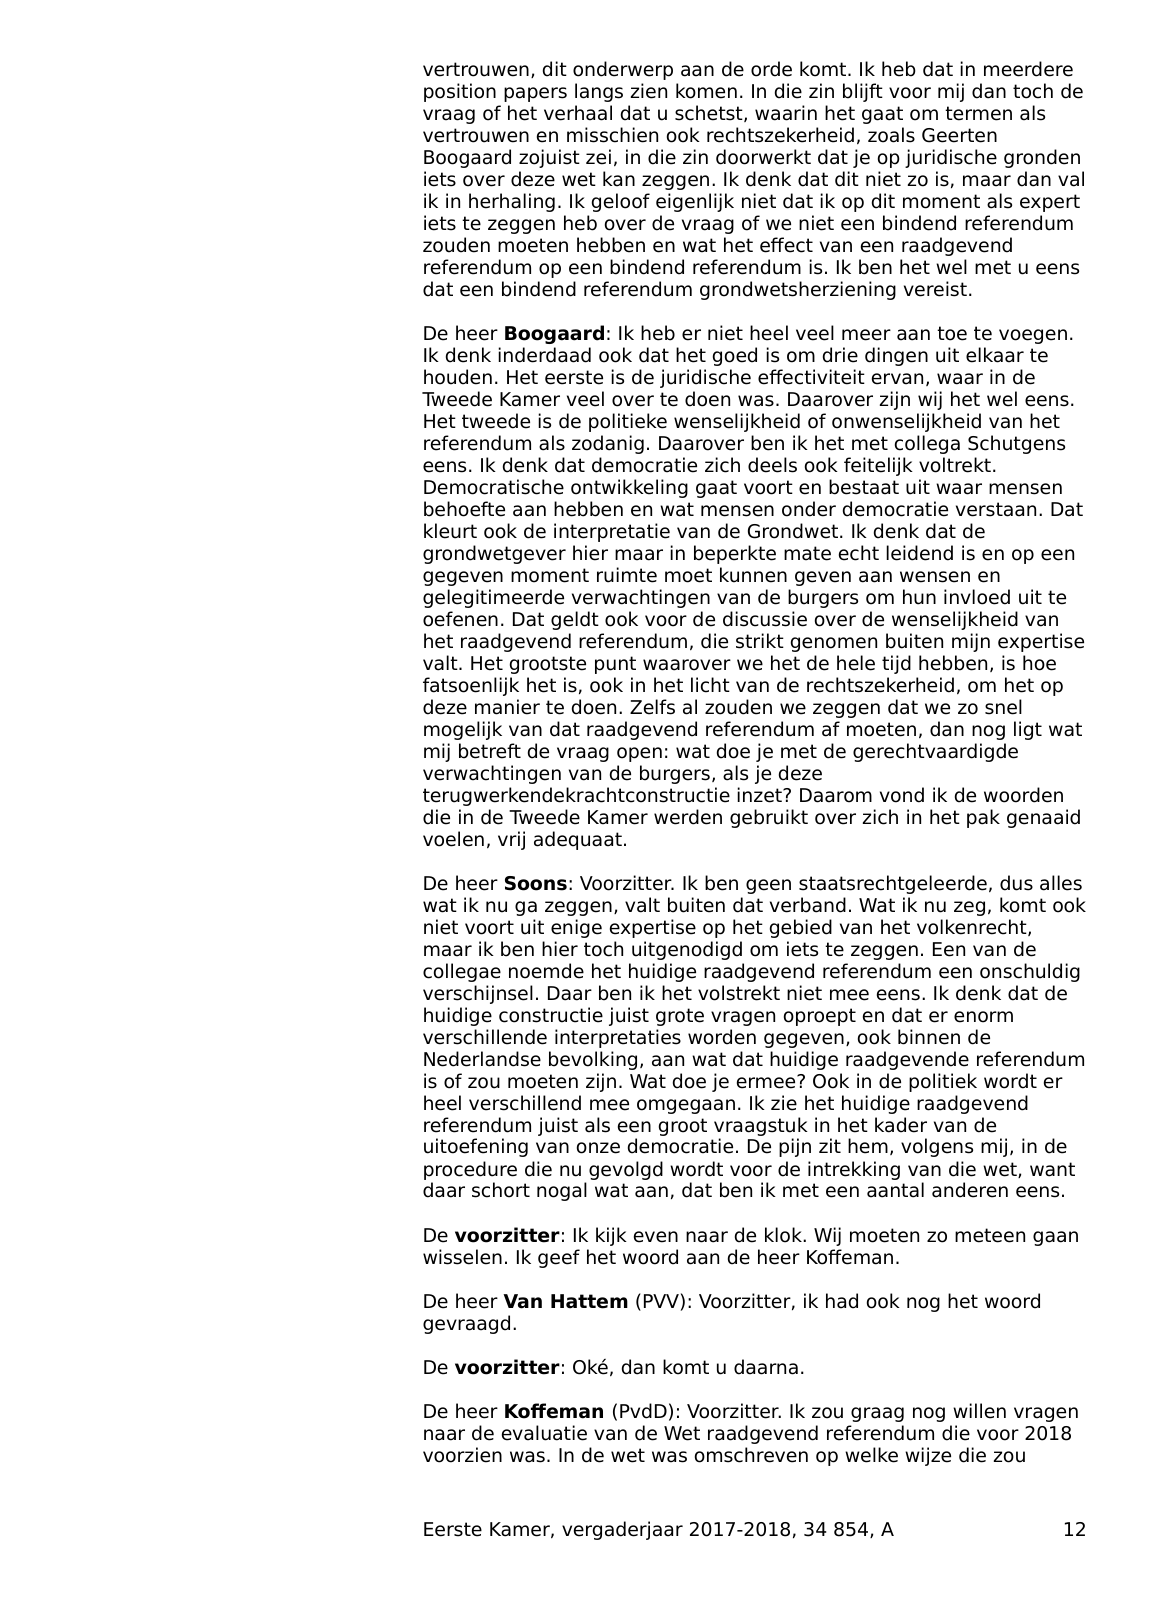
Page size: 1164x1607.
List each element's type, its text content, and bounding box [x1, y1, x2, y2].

text De heer Van Hattem (PVV): Voorzitter, ik had ook nog het woord gevraagd. [422, 1291, 1087, 1335]
text De voorzitter: Oké, dan komt u daarna. [422, 1357, 1087, 1379]
text De heer Boogaard: Ik heb er niet heel veel meer aan toe te voegen. Ik denk inderdaad ook dat het goed is om drie dingen uit elkaar te houden. Het eerste is de juridische effectiviteit ervan, waar in de Tweede Kamer veel over te doen was. Daarover zijn wij het wel eens. Het tweede is de politieke wenselijkheid of onwenselijkheid van het referendum als zodanig. Daarover ben ik het met collega Schutgens eens. Ik denk dat democratie zich deels ook feitelijk voltrekt. Democratische ontwikkeling gaat voort en bestaat uit waar mensen behoefte aan hebben en wat mensen onder democratie verstaan. Dat kleurt ook de interpretatie van de Grondwet. Ik denk dat de grondwetgever hier maar in beperkte mate echt leidend is en op een gegeven moment ruimte moet kunnen geven aan wensen en gelegitimeerde verwachtingen van de burgers om hun invloed uit te oefenen. Dat geldt ook voor de discussie over de wenselijkheid van het raadgevend referendum, die strikt genomen buiten mijn expertise valt. Het grootste punt waarover we het de hele tijd hebben, is hoe fatsoenlijk het is, ook in het licht van de rechtszekerheid, om het op deze manier te doen. Zelfs al zouden we zeggen dat we zo snel mogelijk van dat raadgevend referendum af moeten, dan nog ligt wat mij betreft de vraag open: wat doe je met de gerechtvaardigde verwachtingen van de burgers, als je deze terugwerkendekrachtconstructie inzet? Daarom vond ik de woorden die in de Tweede Kamer werden gebruikt over zich in het pak genaaid voelen, vrij adequaat. [422, 323, 1087, 851]
text De voorzitter: Ik kijk even naar de klok. Wij moeten zo meteen gaan wisselen. Ik geef het woord aan de heer Koffeman. [422, 1224, 1087, 1268]
text vertrouwen, dit onderwerp aan de orde komt. Ik heb dat in meerdere position papers langs zien komen. In die zin blijft voor mij dan toch de vraag of het verhaal dat u schetst, waarin het gaat om termen als vertrouwen en misschien ook rechtszekerheid, zoals Geerten Boogaard zojuist zei, in die zin doorwerkt dat je op juridische gronden iets over deze wet kan zeggen. Ik denk dat dit niet zo is, maar dan val ik in herhaling. Ik geloof eigenlijk niet dat ik op dit moment als expert iets te zeggen heb over de vraag of we niet een bindend referendum zouden moeten hebben en wat het effect van een raadgevend referendum op een bindend referendum is. Ik ben het wel met u eens dat een bindend referendum grondwetsherziening vereist. [422, 59, 1087, 301]
text De heer Koffeman (PvdD): Voorzitter. Ik zou graag nog willen vragen naar de evaluatie van de Wet raadgevend referendum die voor 2018 voorzien was. In de wet was omschreven op welke wijze die zou [422, 1401, 1087, 1467]
text De heer Soons: Voorzitter. Ik ben geen staatsrechtgeleerde, dus alles wat ik nu ga zeggen, valt buiten dat verband. Wat ik nu zeg, komt ook niet voort uit enige expertise op het gebied van het volkenrecht, maar ik ben hier toch uitgenodigd om iets te zeggen. Een van de collegae noemde het huidige raadgevend referendum een onschuldig verschijnsel. Daar ben ik het volstrekt niet mee eens. Ik denk dat de huidige constructie juist grote vragen oproept en dat er enorm verschillende interpretaties worden gegeven, ook binnen de Nederlandse bevolking, aan wat dat huidige raadgevende referendum is of zou moeten zijn. Wat doe je ermee? Ook in de politiek wordt er heel verschillend mee omgegaan. Ik zie het huidige raadgevend referendum juist als een groot vraagstuk in het kader van de uitoefening van onze democratie. De pijn zit hem, volgens mij, in de procedure die nu gevolgd wordt voor de intrekking van die wet, want daar schort nogal wat aan, dat ben ik met een aantal anderen eens. [422, 873, 1087, 1202]
